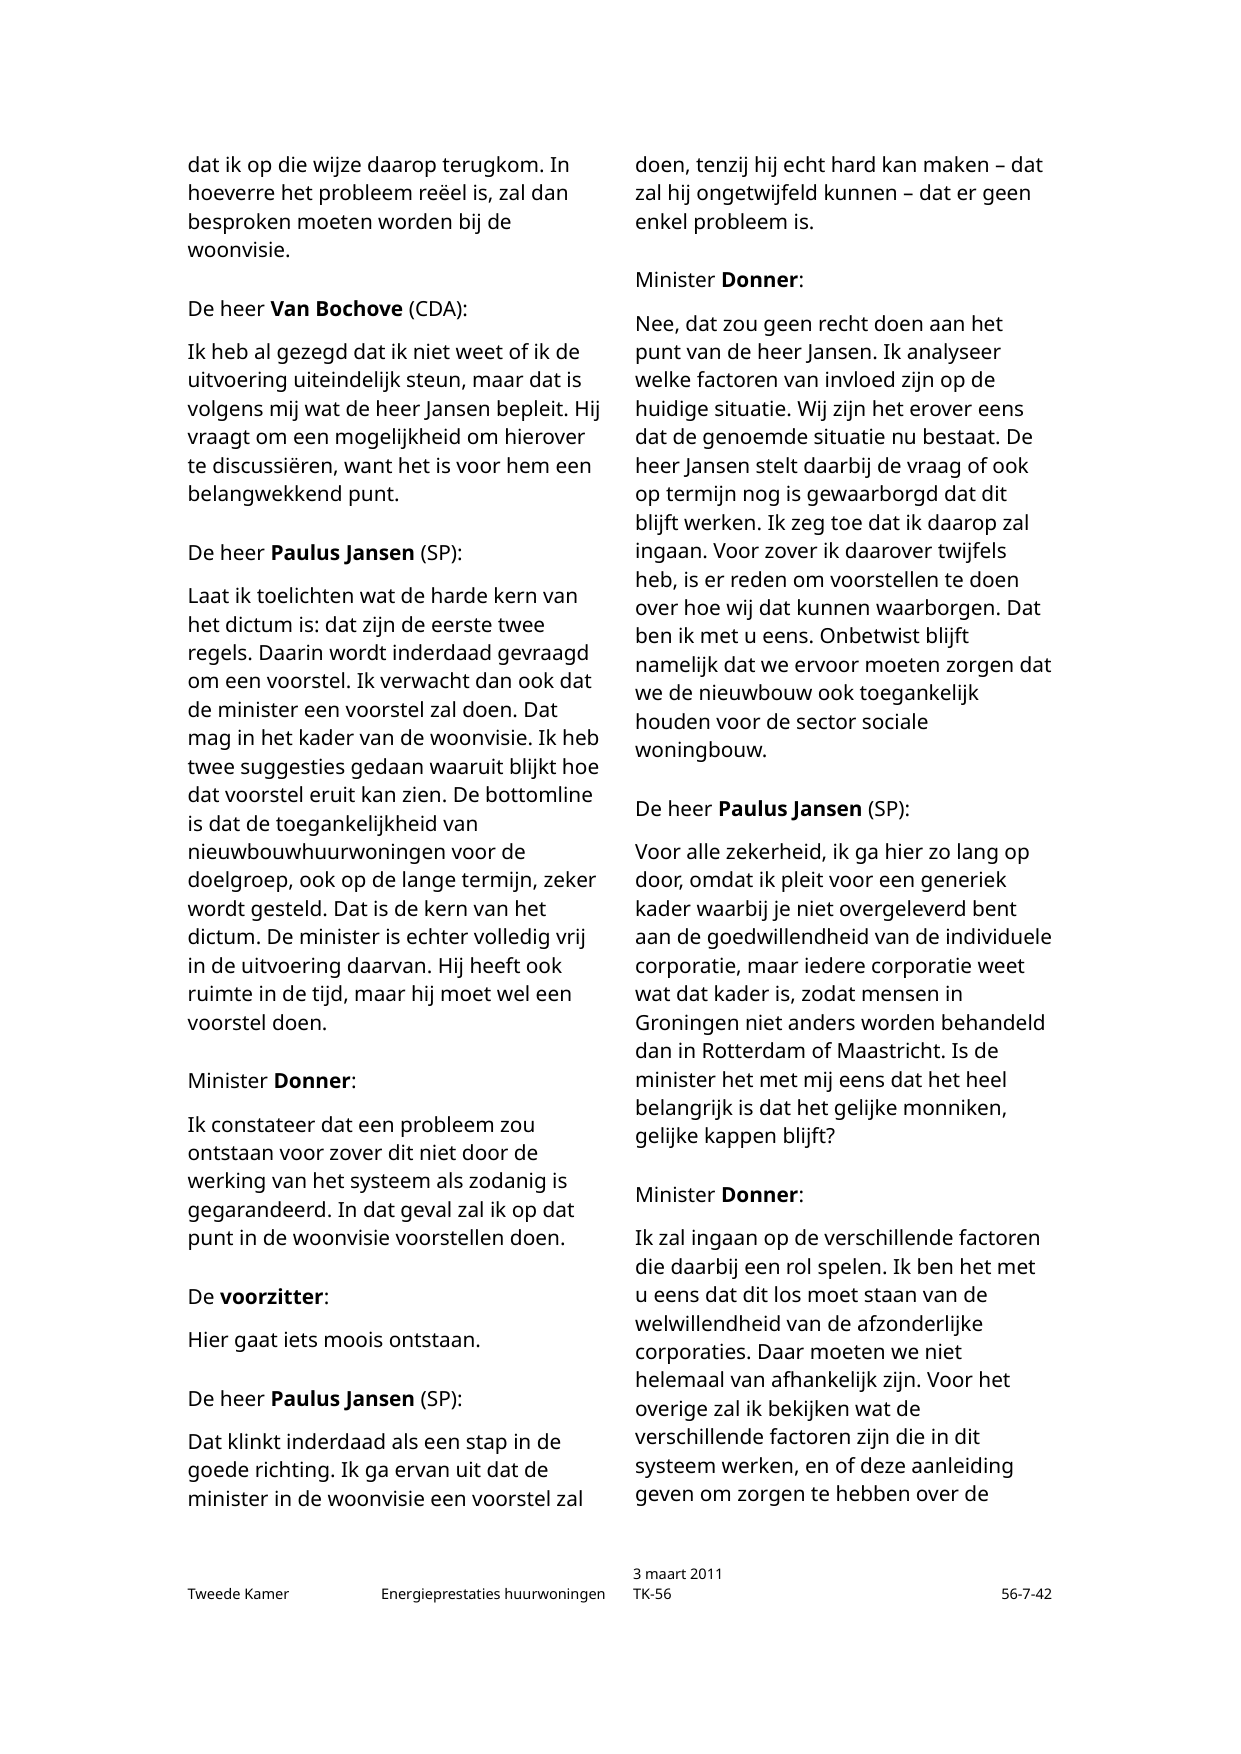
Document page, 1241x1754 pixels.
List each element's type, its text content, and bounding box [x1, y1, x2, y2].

text De heer Paulus Jansen (SP): [187, 538, 605, 566]
text Minister Donner: [187, 1066, 605, 1095]
text Laat ik toelichten wat de harde kern van het dictum is: dat zijn de eerste twee regels. Daarin wordt inderdaad gevraagd om een voorstel. Ik verwacht dan ook dat de minister een voorstel zal doen. Dat mag in het kader van de woonvisie. Ik heb twee suggesties gedaan waaruit blijkt hoe dat voorstel eruit kan zien. De bottomline is dat de toegankelijkheid van nieuwbouwhuurwoningen voor de doelgroep, ook op de lange termijn, zeker wordt gesteld. Dat is de kern van het dictum. De minister is echter volledig vrij in de uitvoering daarvan. Hij heeft ook ruimte in de tijd, maar hij moet wel een voorstel doen. [187, 581, 605, 1036]
text Voor alle zekerheid, ik ga hier zo lang op door, omdat ik pleit voor een generiek kader waarbij je niet overgeleverd bent aan de goedwillendheid van de individuele corporatie, maar iedere corporatie weet wat dat kader is, zodat mensen in Groningen niet anders worden behandeld dan in Rotterdam of Maastricht. Is de minister het met mij eens dat het heel belangrijk is dat het gelijke monniken, gelijke kappen blijft? [635, 837, 1053, 1150]
text De heer Paulus Jansen (SP): [635, 794, 1053, 822]
text dat ik op die wijze daarop terugkom. In hoeverre het probleem reëel is, zal dan besproken moeten worden bij de woonvisie. [187, 150, 605, 264]
text Hier gaat iets moois ontstaan. [187, 1325, 605, 1354]
text Dat klinkt inderdaad als een stap in de goede richting. Ik ga ervan uit dat de minister in de woonvisie een voorstel zal [187, 1427, 605, 1512]
text Minister Donner: [635, 265, 1053, 294]
text Nee, dat zou geen recht doen aan het punt van de heer Jansen. Ik analyseer welke factoren van invloed zijn op de huidige situatie. Wij zijn het erover eens dat de genoemde situatie nu bestaat. De heer Jansen stelt daarbij de vraag of ook op termijn nog is gewaarborgd dat dit blijft werken. Ik zeg toe dat ik daarop zal ingaan. Voor zover ik daarover twijfels heb, is er reden om voorstellen te doen over hoe wij dat kunnen waarborgen. Dat ben ik met u eens. Onbetwist blijft namelijk dat we ervoor moeten zorgen dat we de nieuwbouw ook toegankelijk houden voor de sector sociale woningbouw. [635, 309, 1053, 764]
text Ik zal ingaan op de verschillende factoren die daarbij een rol spelen. Ik ben het met u eens dat dit los moet staan van de welwillendheid van de afzonderlijke corporaties. Daar moeten we niet helemaal van afhankelijk zijn. Voor het overige zal ik bekijken wat de verschillende factoren zijn die in dit systeem werken, en of deze aanleiding geven om zorgen te hebben over de [635, 1223, 1053, 1508]
text Ik heb al gezegd dat ik niet weet of ik de uitvoering uiteindelijk steun, maar dat is volgens mij wat de heer Jansen bepleit. Hij vraagt om een mogelijkheid om hierover te discussiëren, want het is voor hem een belangwekkend punt. [187, 337, 605, 508]
text De voorzitter: [187, 1282, 605, 1310]
text De heer Van Bochove (CDA): [187, 294, 605, 322]
text De heer Paulus Jansen (SP): [187, 1384, 605, 1412]
text Ik constateer dat een probleem zou ontstaan voor zover dit niet door de werking van het systeem als zodanig is gegarandeerd. In dat geval zal ik op dat punt in de woonvisie voorstellen doen. [187, 1110, 605, 1252]
text doen, tenzij hij echt hard kan maken – dat zal hij ongetwijfeld kunnen – dat er geen enkel probleem is. [635, 150, 1053, 235]
text Minister Donner: [635, 1180, 1053, 1208]
